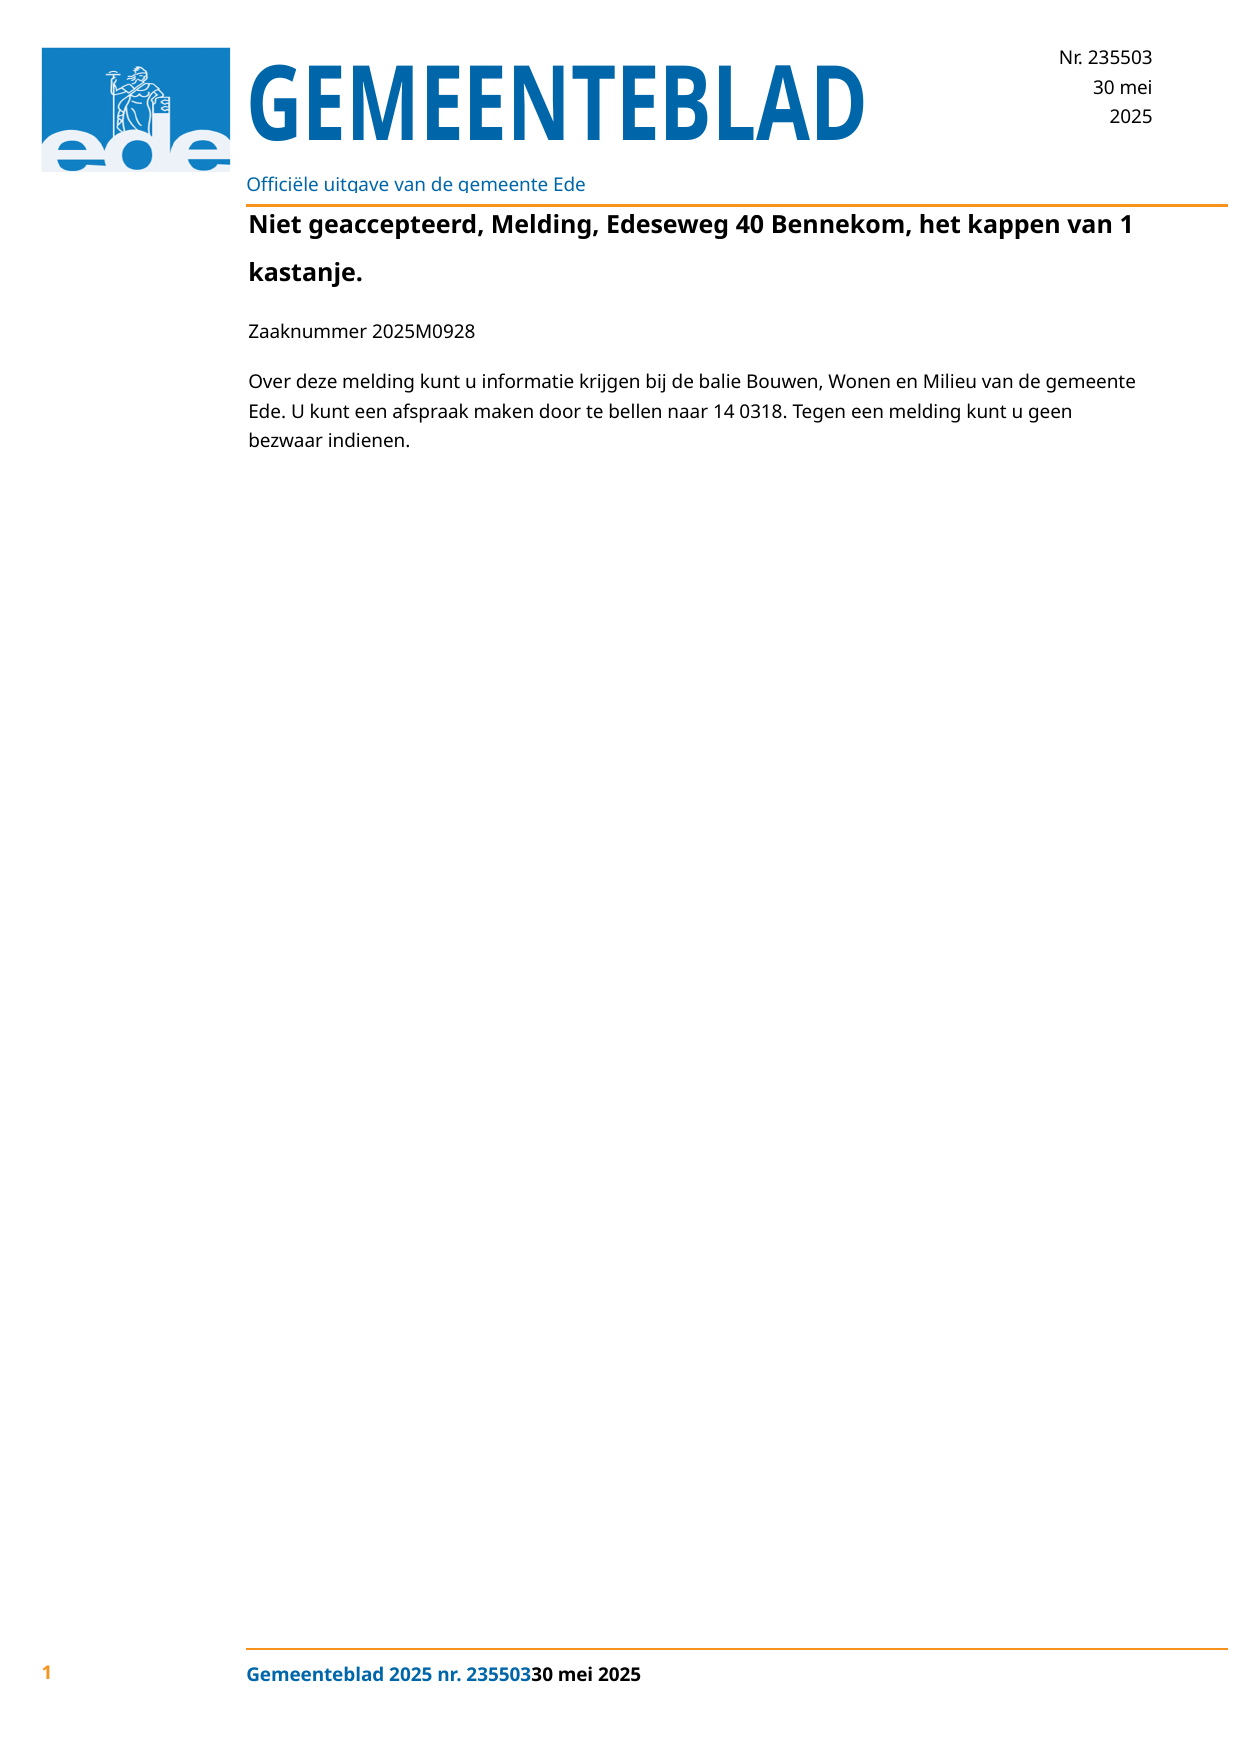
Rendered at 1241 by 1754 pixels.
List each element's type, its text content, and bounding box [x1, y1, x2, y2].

text Zaaknummer 2025M0928 [248, 318, 1152, 344]
picture [41, 47, 231, 172]
text Over deze melding kunt u informatie krijgen bij de balie Bouwen, Wonen en Milieu van de gemeente Ede. U kunt een afspraak maken door te bellen naar 14 0318. Tegen een melding kunt u geen bezwaar indienen. [248, 368, 1152, 453]
text Niet geaccepteerd, Melding, Edeseweg 40 Bennekom, het kappen van 1 kastanje. [248, 207, 1152, 288]
